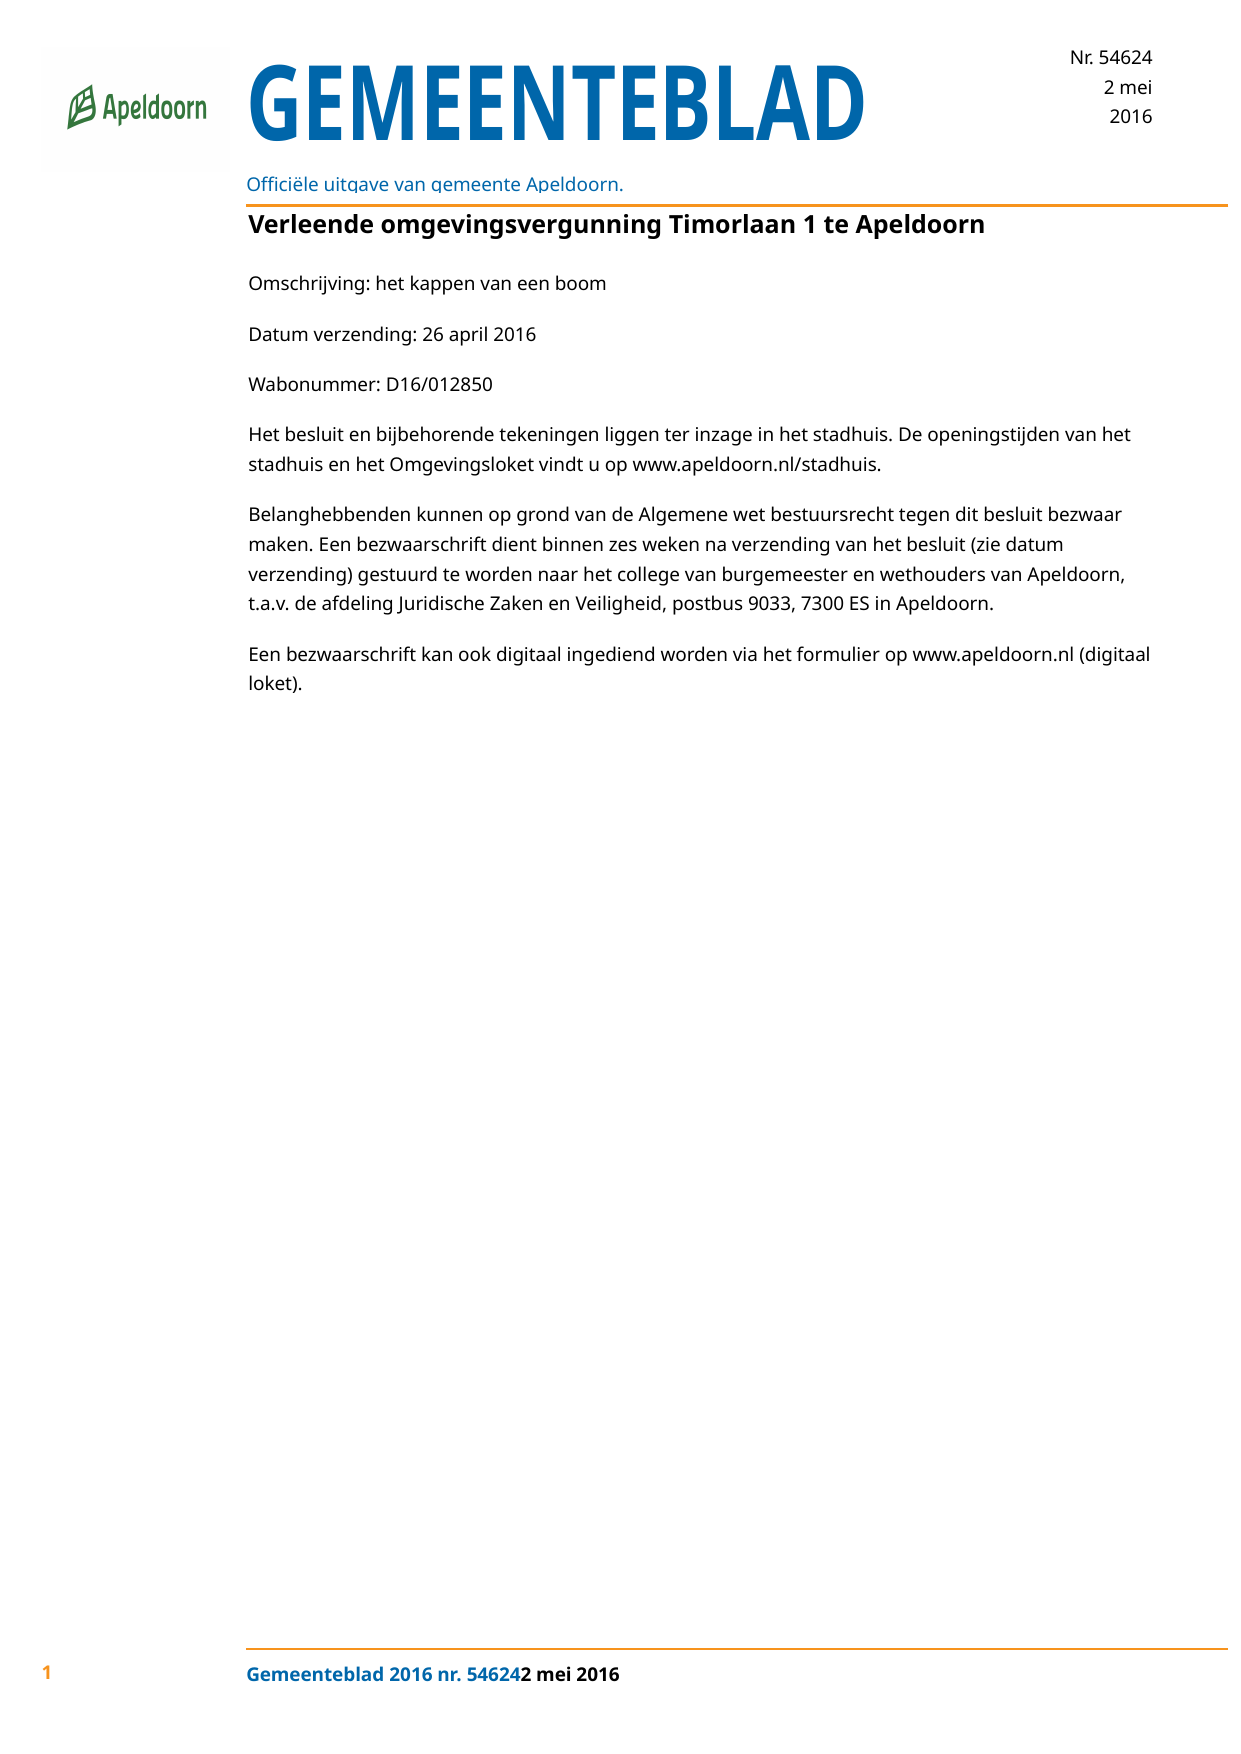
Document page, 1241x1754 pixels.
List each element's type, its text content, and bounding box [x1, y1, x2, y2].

text Omschrijving: het kappen van een boom [248, 270, 1152, 296]
text Een bezwaarschrift kan ook digitaal ingediend worden via het formulier op www.apeldoorn.nl (digitaal loket). [248, 641, 1152, 696]
text Wabonummer: D16/012850 [248, 371, 1152, 397]
picture [41, 47, 231, 172]
text Belanghebbenden kunnen op grond van de Algemene wet bestuursrecht tegen dit besluit bezwaar maken. Een bezwaarschrift dient binnen zes weken na verzending van het besluit (zie datum verzending) gestuurd te worden naar het college van burgemeester en wethouders van Apeldoorn, t.a.v. de afdeling Juridische Zaken en Veiligheid, postbus 9033, 7300 ES in Apeldoorn. [248, 502, 1152, 616]
text Verleende omgevingsvergunning Timorlaan 1 te Apeldoorn [248, 207, 1152, 241]
text Datum verzending: 26 april 2016 [248, 321, 1152, 346]
text Het besluit en bijbehorende tekeningen liggen ter inzage in het stadhuis. De openingstijden van het stadhuis en het Omgevingsloket vindt u op www.apeldoorn.nl/stadhuis. [248, 422, 1152, 477]
